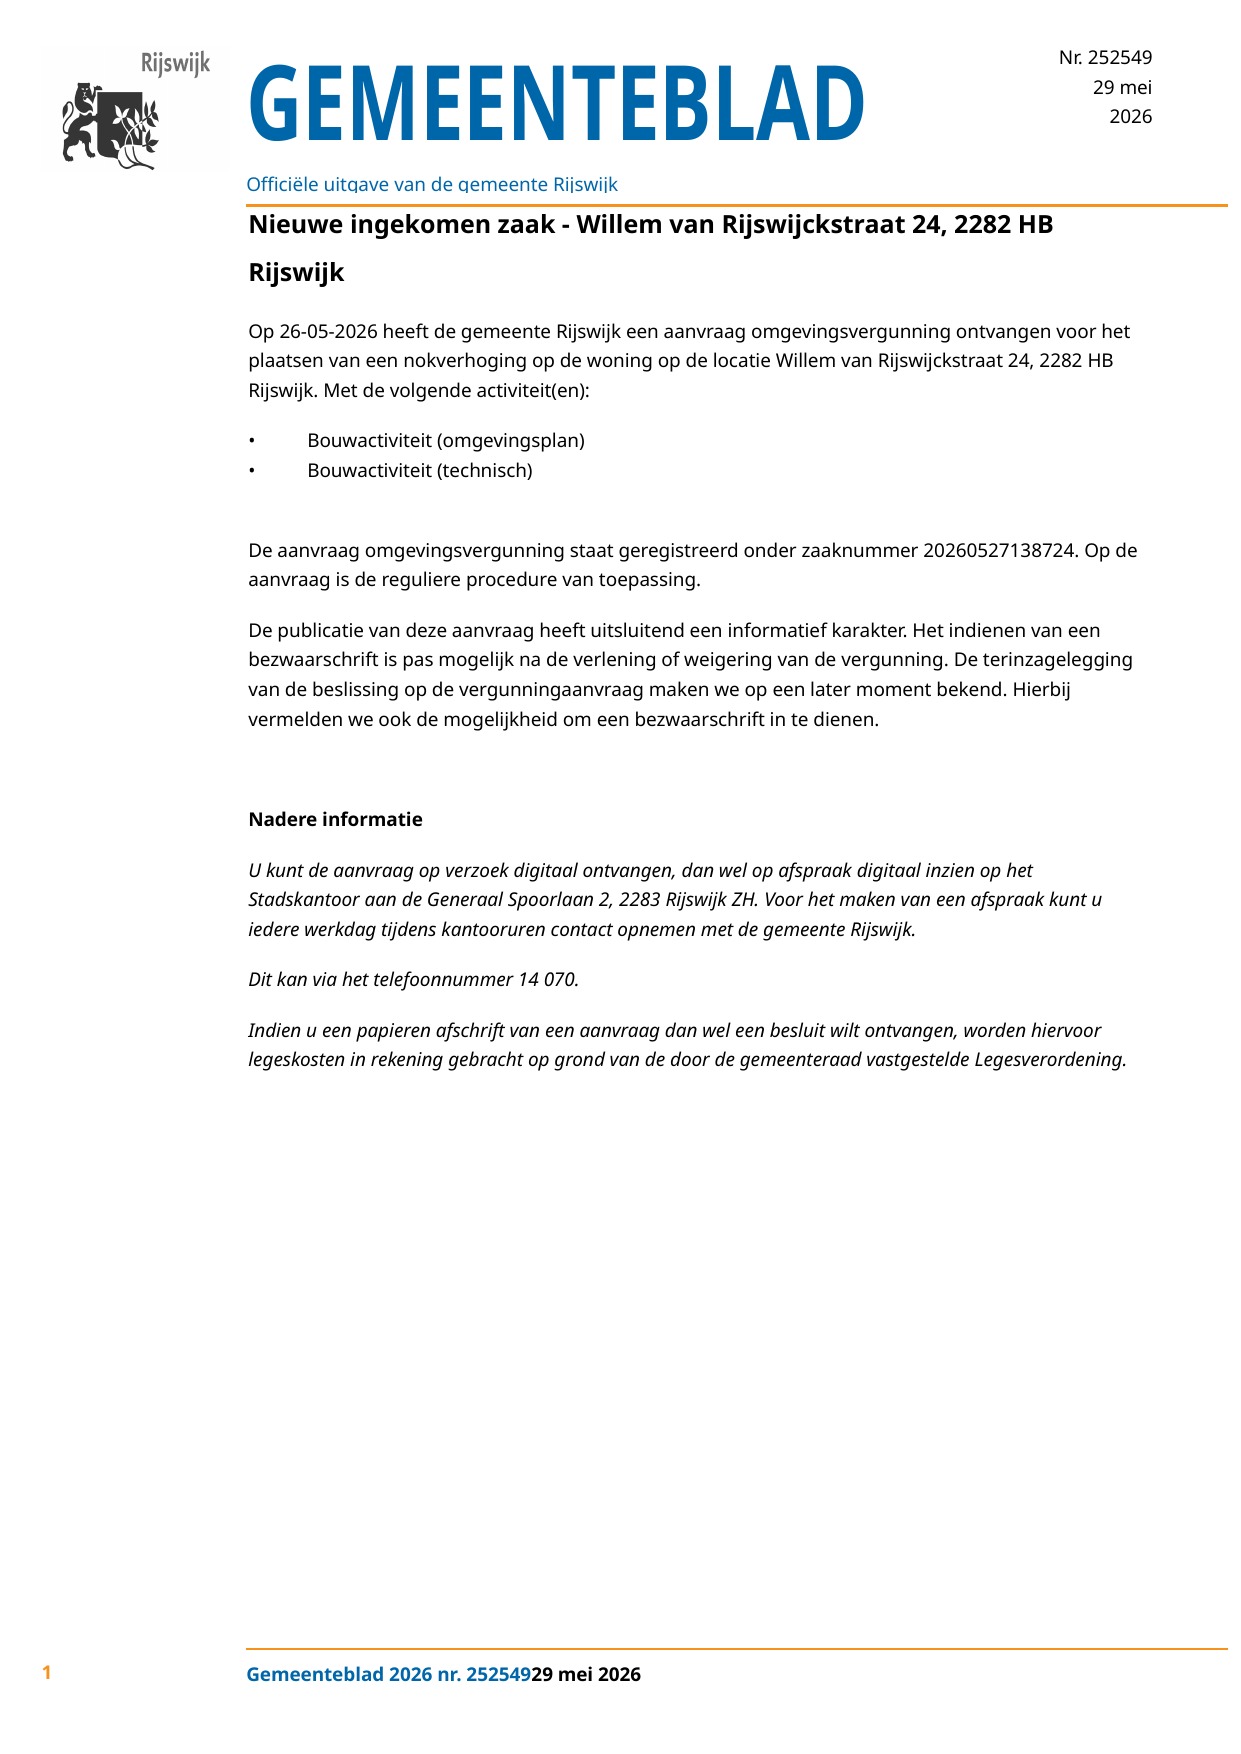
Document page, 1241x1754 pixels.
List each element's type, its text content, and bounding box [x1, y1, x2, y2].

text Op 26-05-2026 heeft de gemeente Rijswijk een aanvraag omgevingsvergunning ontvangen voor het plaatsen van een nokverhoging op de woning op de locatie Willem van Rijswijckstraat 24, 2282 HB Rijswijk. Met de volgende activiteit(en): [248, 318, 1152, 403]
list Bouwactiviteit (technisch) [248, 457, 1152, 483]
list Bouwactiviteit (omgevingsplan) [248, 427, 1152, 453]
text U kunt de aanvraag op verzoek digitaal ontvangen, dan wel op afspraak digitaal inzien op het Stadskantoor aan de Generaal Spoorlaan 2, 2283 Rijswijk ZH. Voor het maken van een afspraak kunt u iedere werkdag tijdens kantooruren contact opnemen met de gemeente Rijswijk. [248, 857, 1152, 942]
text Nieuwe ingekomen zaak - Willem van Rijswijckstraat 24, 2282 HB Rijswijk [248, 207, 1152, 288]
text Indien u een papieren afschrift van een aanvraag dan wel een besluit wilt ontvangen, worden hiervoor legeskosten in rekening gebracht op grond van de door de gemeenteraad vastgestelde Legesverordening. [248, 1017, 1152, 1072]
text De aanvraag omgevingsvergunning staat geregistreerd onder zaaknummer 20260527138724. Op de aanvraag is de reguliere procedure van toepassing. [248, 537, 1152, 592]
text Dit kan via het telefoonnummer 14 070. [248, 967, 1152, 992]
text Nadere informatie [248, 807, 1152, 832]
picture [41, 47, 231, 172]
text De publicatie van deze aanvraag heeft uitsluitend een informatief karakter. Het indienen van een bezwaarschrift is pas mogelijk na de verlening of weigering van de vergunning. De terinzagelegging van de beslissing op de vergunningaanvraag maken we op een later moment bekend. Hierbij vermelden we ook de mogelijkheid om een bezwaarschrift in te dienen. [248, 617, 1152, 732]
